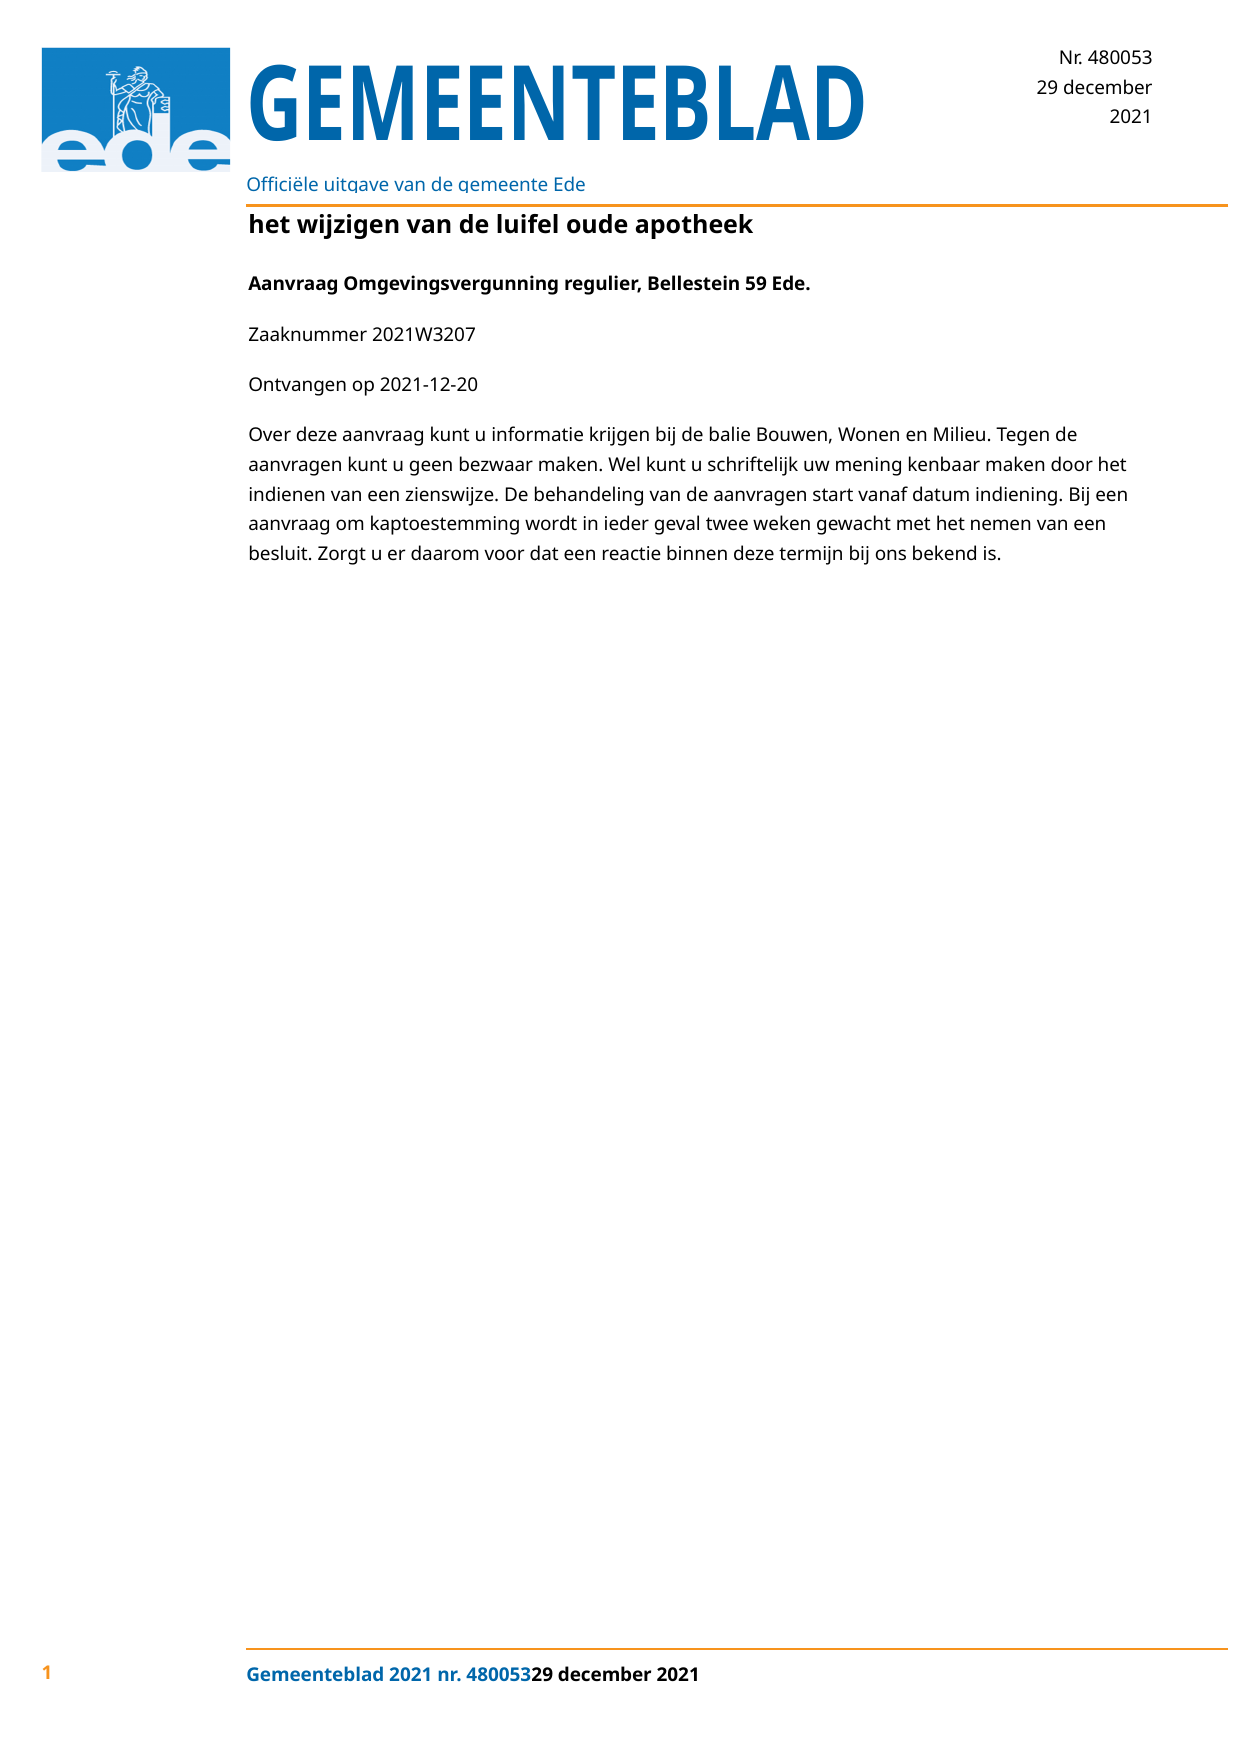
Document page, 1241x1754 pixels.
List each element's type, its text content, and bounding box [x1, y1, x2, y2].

text Aanvraag Omgevingsvergunning regulier, Bellestein 59 Ede. [248, 270, 1152, 296]
text het wijzigen van de luifel oude apotheek [248, 207, 1152, 241]
text Ontvangen op 2021-12-20 [248, 371, 1152, 397]
text Zaaknummer 2021W3207 [248, 321, 1152, 346]
picture [41, 47, 231, 172]
text Over deze aanvraag kunt u informatie krijgen bij de balie Bouwen, Wonen en Milieu. Tegen de aanvragen kunt u geen bezwaar maken. Wel kunt u schriftelijk uw mening kenbaar maken door het indienen van een zienswijze. De behandeling van de aanvragen start vanaf datum indiening. Bij een aanvraag om kaptoestemming wordt in ieder geval twee weken gewacht met het nemen van een besluit. Zorgt u er daarom voor dat een reactie binnen deze termijn bij ons bekend is. [248, 422, 1152, 566]
